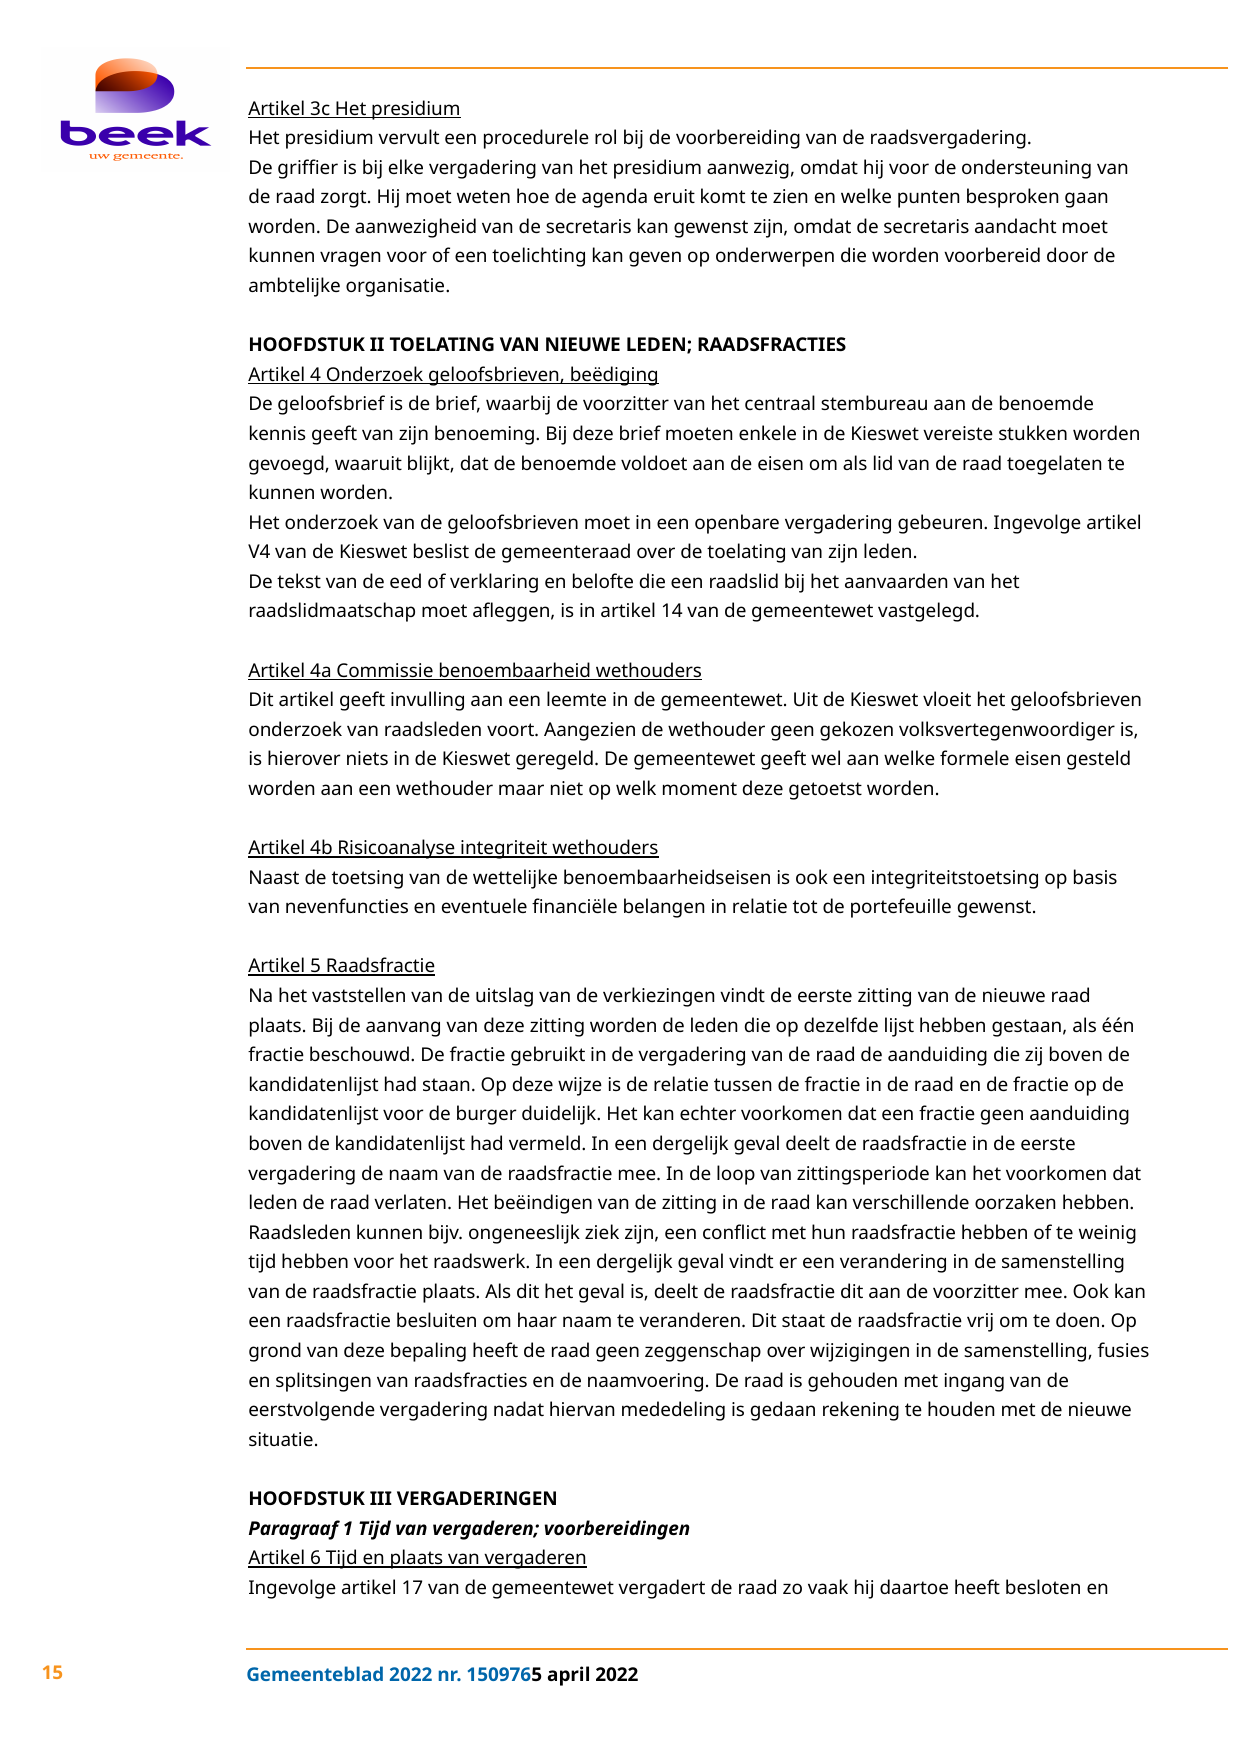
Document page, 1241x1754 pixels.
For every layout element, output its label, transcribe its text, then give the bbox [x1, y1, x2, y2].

text Dit artikel geeft invulling aan een leemte in de gemeentewet. Uit de Kieswet vloeit het geloofsbrieven onderzoek van raadsleden voort. Aangezien de wethouder geen gekozen volksvertegenwoordiger is, is hierover niets in de Kieswet geregeld. De gemeentewet geeft wel aan welke formele eisen gesteld worden aan een wethouder maar niet op welk moment deze getoetst worden. [248, 686, 1152, 801]
text Artikel 4a Commissie benoembaarheid wethouders [248, 657, 1152, 683]
text Het onderzoek van de geloofsbrieven moet in een openbare vergadering gebeuren. Ingevolge artikel V4 van de Kieswet beslist de gemeenteraad over de toelating van zijn leden. [248, 509, 1152, 564]
text Artikel 4 Onderzoek geloofsbrieven, beëdiging [248, 361, 1152, 387]
text Naast de toetsing van de wettelijke benoembaarheidseisen is ook een integriteitstoetsing op basis van nevenfuncties en eventuele financiële belangen in relatie tot de portefeuille gewenst. [248, 864, 1152, 919]
text Artikel 4b Risicoanalyse integriteit wethouders [248, 834, 1152, 860]
text De tekst van de eed of verklaring en belofte die een raadslid bij het aanvaarden van het raadslidmaatschap moet afleggen, is in artikel 14 van de gemeentewet vastgelegd. [248, 568, 1152, 623]
text HOOFDSTUK II TOELATING VAN NIEUWE LEDEN; RAADSFRACTIES [248, 331, 1152, 357]
text Paragraaf 1 Tijd van vergaderen; voorbereidingen [248, 1515, 1152, 1541]
text De griffier is bij elke vergadering van het presidium aanwezig, omdat hij voor de ondersteuning van de raad zorgt. Hij moet weten hoe de agenda eruit komt te zien en welke punten besproken gaan worden. De aanwezigheid van de secretaris kan gewenst zijn, omdat de secretaris aandacht moet kunnen vragen voor of een toelichting kan geven op onderwerpen die worden voorbereid door de ambtelijke organisatie. [248, 154, 1152, 298]
text Artikel 5 Raadsfractie [248, 953, 1152, 978]
text Artikel 6 Tijd en plaats van vergaderen [248, 1544, 1152, 1570]
picture [41, 47, 231, 172]
text Het presidium vervult een procedurele rol bij de voorbereiding van de raadsvergadering. [248, 124, 1152, 150]
text Ingevolge artikel 17 van de gemeentewet vergadert de raad zo vaak hij daartoe heeft besloten en [248, 1574, 1152, 1600]
text De geloofsbrief is de brief, waarbij de voorzitter van het centraal stembureau aan de benoemde kennis geeft van zijn benoeming. Bij deze brief moeten enkele in de Kieswet vereiste stukken worden gevoegd, waaruit blijkt, dat de benoemde voldoet aan de eisen om als lid van de raad toegelaten te kunnen worden. [248, 391, 1152, 505]
text Na het vaststellen van de uitslag van de verkiezingen vindt de eerste zitting van de nieuwe raad plaats. Bij de aanvang van deze zitting worden de leden die op dezelfde lijst hebben gestaan, als één fractie beschouwd. De fractie gebruikt in de vergadering van de raad de aanduiding die zij boven de kandidatenlijst had staan. Op deze wijze is de relatie tussen de fractie in de raad en de fractie op de kandidatenlijst voor de burger duidelijk. Het kan echter voorkomen dat een fractie geen aanduiding boven de kandidatenlijst had vermeld. In een dergelijk geval deelt de raadsfractie in de eerste vergadering de naam van de raadsfractie mee. In de loop van zittingsperiode kan het voorkomen dat leden de raad verlaten. Het beëindigen van de zitting in de raad kan verschillende oorzaken hebben. Raadsleden kunnen bijv. ongeneeslijk ziek zijn, een conflict met hun raadsfractie hebben of te weinig tijd hebben voor het raadswerk. In een dergelijk geval vindt er een verandering in de samenstelling van de raadsfractie plaats. Als dit het geval is, deelt de raadsfractie dit aan de voorzitter mee. Ook kan een raadsfractie besluiten om haar naam te veranderen. Dit staat de raadsfractie vrij om te doen. Op grond van deze bepaling heeft de raad geen zeggenschap over wijzigingen in de samenstelling, fusies en splitsingen van raadsfracties en de naamvoering. De raad is gehouden met ingang van de eerstvolgende vergadering nadat hiervan mededeling is gedaan rekening te houden met de nieuwe situatie. [248, 982, 1152, 1452]
text HOOFDSTUK III VERGADERINGEN [248, 1485, 1152, 1511]
text Artikel 3c Het presidium [248, 95, 1152, 121]
